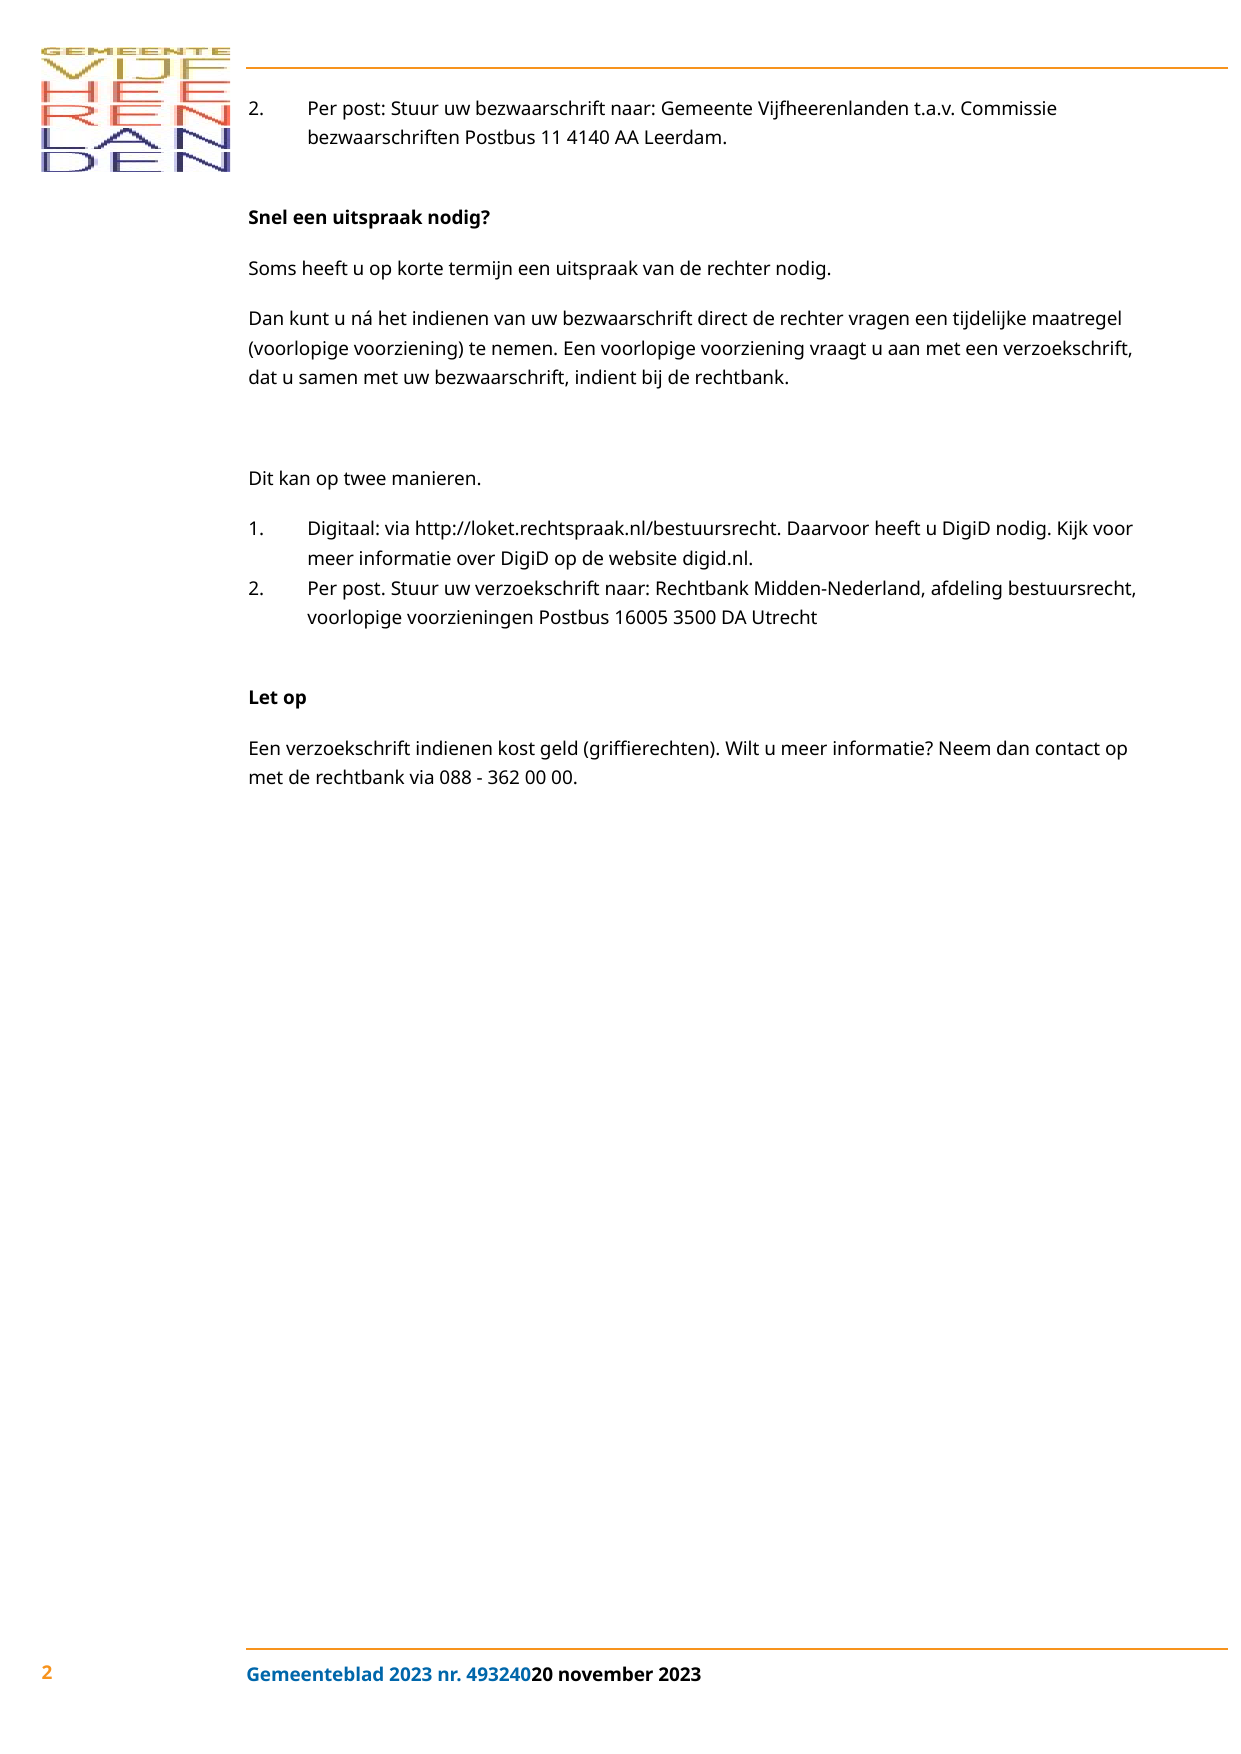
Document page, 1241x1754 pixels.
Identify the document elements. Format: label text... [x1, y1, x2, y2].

text Een verzoekschrift indienen kost geld (griffierechten). Wilt u meer informatie? Neem dan contact op met de rechtbank via 088 - 362 00 00. [248, 735, 1152, 790]
text Dit kan op twee manieren. [248, 465, 1152, 491]
picture [41, 47, 231, 172]
text Let op [248, 684, 1152, 710]
text Soms heeft u op korte termijn een uitspraak van de rechter nodig. [248, 255, 1152, 281]
list Per post. Stuur uw verzoekschrift naar: Rechtbank Midden-Nederland, afdeling bestuursrecht, voorlopige voorzieningen Postbus 16005 3500 DA Utrecht [248, 575, 1152, 630]
text Dan kunt u ná het indienen van uw bezwaarschrift direct de rechter vragen een tijdelijke maatregel (voorlopige voorziening) te nemen. Een voorlopige voorziening vraagt u aan met een verzoekschrift, dat u samen met uw bezwaarschrift, indient bij de rechtbank. [248, 305, 1152, 390]
text Snel een uitspraak nodig? [248, 204, 1152, 230]
list Digitaal: via http://loket.rechtspraak.nl/bestuursrecht. Daarvoor heeft u DigiD nodig. Kijk voor meer informatie over DigiD op de website digid.nl. [248, 516, 1152, 571]
list Per post: Stuur uw bezwaarschrift naar: Gemeente Vijfheerenlanden t.a.v. Commissie bezwaarschriften Postbus 11 4140 AA Leerdam. [248, 95, 1152, 150]
